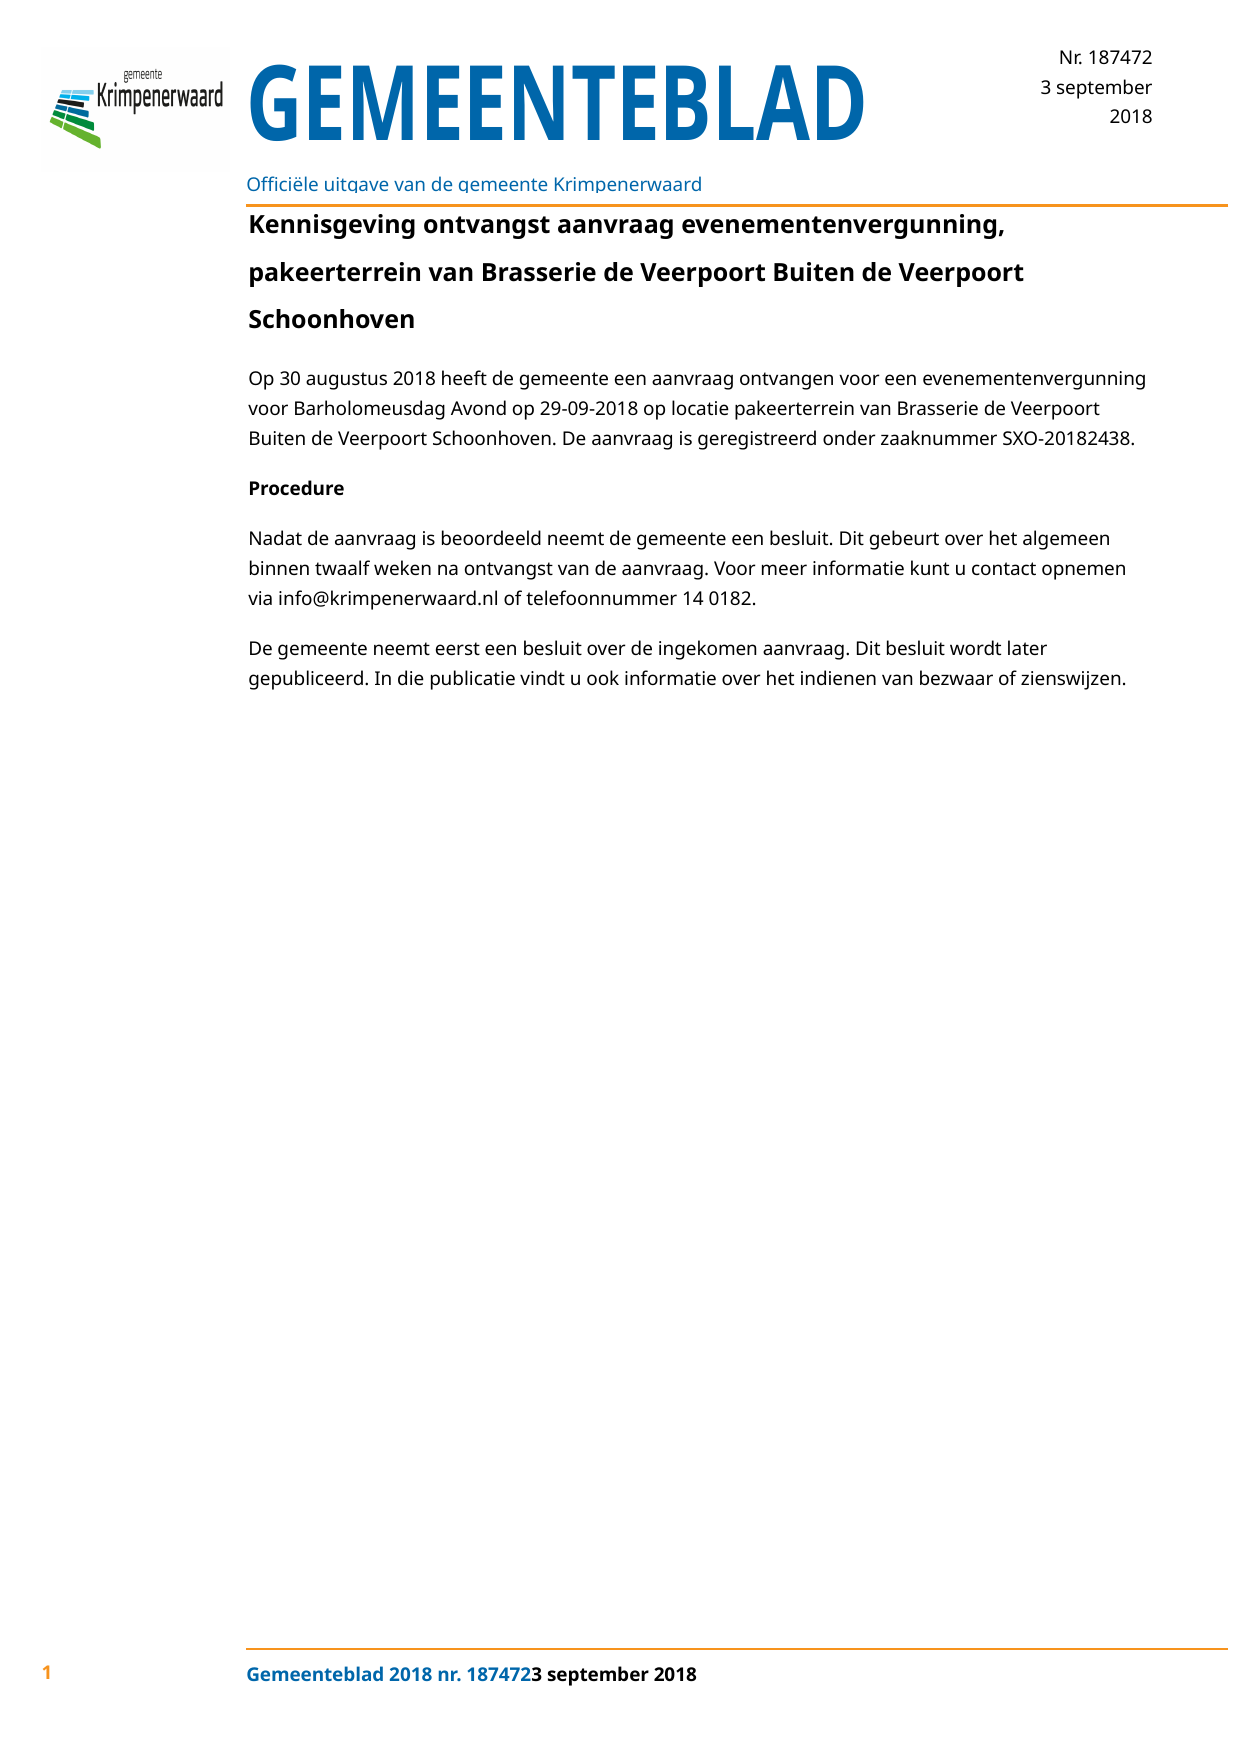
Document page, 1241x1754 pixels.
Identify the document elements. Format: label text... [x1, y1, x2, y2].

text De gemeente neemt eerst een besluit over de ingekomen aanvraag. Dit besluit wordt later gepubliceerd. In die publicatie vindt u ook informatie over het indienen van bezwaar of zienswijzen. [248, 635, 1152, 690]
text Kennisgeving ontvangst aanvraag evenementenvergunning, pakeerterrein van Brasserie de Veerpoort Buiten de Veerpoort Schoonhoven [248, 207, 1152, 336]
text Nadat de aanvraag is beoordeeld neemt de gemeente een besluit. Dit gebeurt over het algemeen binnen twaalf weken na ontvangst van de aanvraag. Voor meer informatie kunt u contact opnemen via info@krimpenerwaard.nl of telefoonnummer 14 0182. [248, 526, 1152, 610]
text Op 30 augustus 2018 heeft de gemeente een aanvraag ontvangen voor een evenementenvergunning voor Barholomeusdag Avond op 29-09-2018 op locatie pakeerterrein van Brasserie de Veerpoort Buiten de Veerpoort Schoonhoven. De aanvraag is geregistreerd onder zaaknummer SXO-20182438. [248, 366, 1152, 450]
picture [41, 47, 231, 172]
text Procedure [248, 475, 1152, 501]
